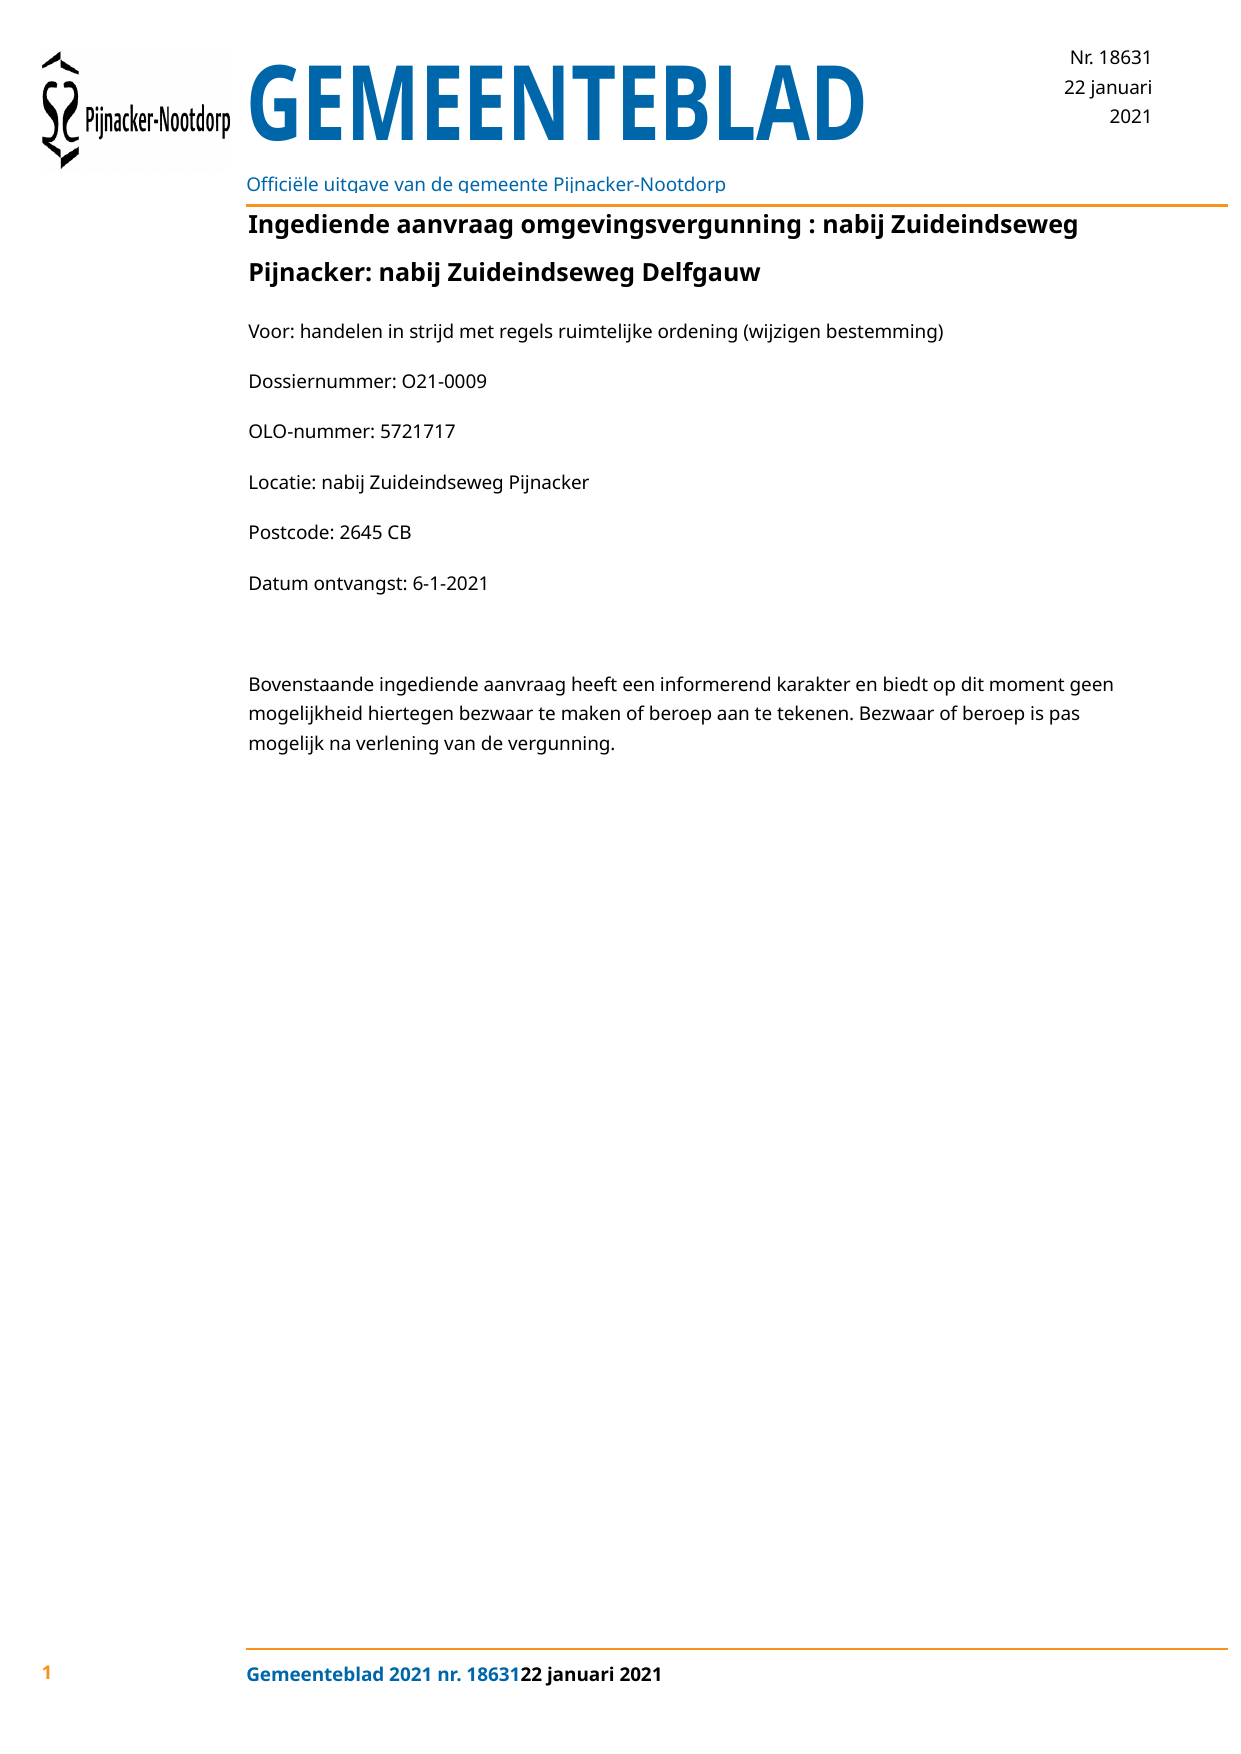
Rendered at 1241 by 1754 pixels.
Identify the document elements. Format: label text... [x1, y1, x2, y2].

text Postcode: 2645 CB [248, 519, 1152, 545]
text OLO-nummer: 5721717 [248, 419, 1152, 444]
picture [41, 47, 231, 172]
text Ingediende aanvraag omgevingsvergunning : nabij Zuideindseweg Pijnacker: nabij Zuideindseweg Delfgauw [248, 207, 1152, 288]
text Bovenstaande ingediende aanvraag heeft een informerend karakter en biedt op dit moment geen mogelijkheid hiertegen bezwaar te maken of beroep aan te tekenen. Bezwaar of beroep is pas mogelijk na verlening van de vergunning. [248, 671, 1152, 756]
text Voor: handelen in strijd met regels ruimtelijke ordening (wijzigen bestemming) [248, 318, 1152, 344]
text Datum ontvangst: 6-1-2021 [248, 570, 1152, 596]
text Dossiernummer: O21-0009 [248, 368, 1152, 394]
text Locatie: nabij Zuideindseweg Pijnacker [248, 469, 1152, 495]
